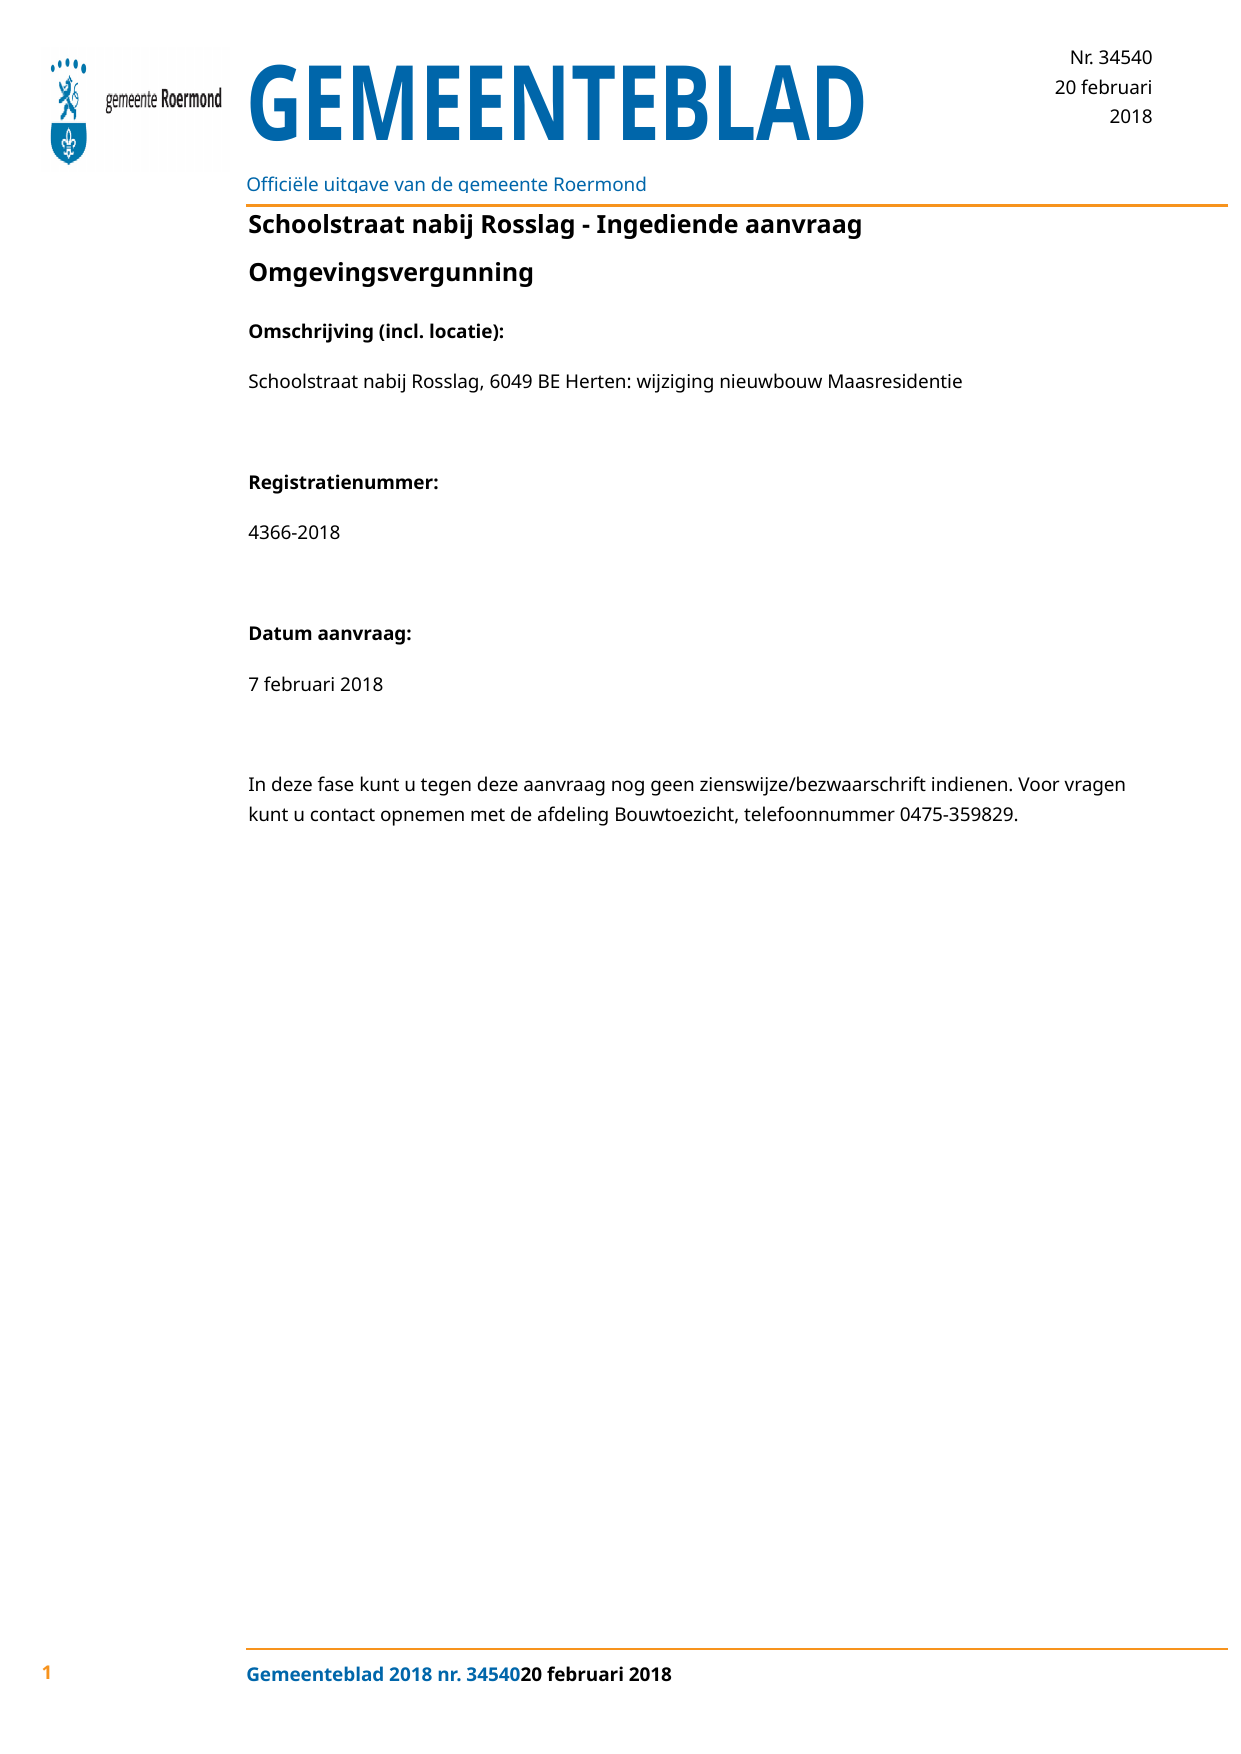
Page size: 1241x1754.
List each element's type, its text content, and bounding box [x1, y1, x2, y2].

text In deze fase kunt u tegen deze aanvraag nog geen zienswijze/bezwaarschrift indienen. Voor vragen kunt u contact opnemen met de afdeling Bouwtoezicht, telefoonnummer 0475-359829. [248, 772, 1152, 827]
text Schoolstraat nabij Rosslag - Ingediende aanvraag Omgevingsvergunning [248, 207, 1152, 288]
text 7 februari 2018 [248, 671, 1152, 697]
text Omschrijving (incl. locatie): [248, 318, 1152, 344]
text Schoolstraat nabij Rosslag, 6049 BE Herten: wijziging nieuwbouw Maasresidentie [248, 368, 1152, 394]
text Registratienummer: [248, 469, 1152, 495]
text Datum aanvraag: [248, 620, 1152, 646]
picture [41, 47, 231, 172]
text 4366-2018 [248, 519, 1152, 545]
